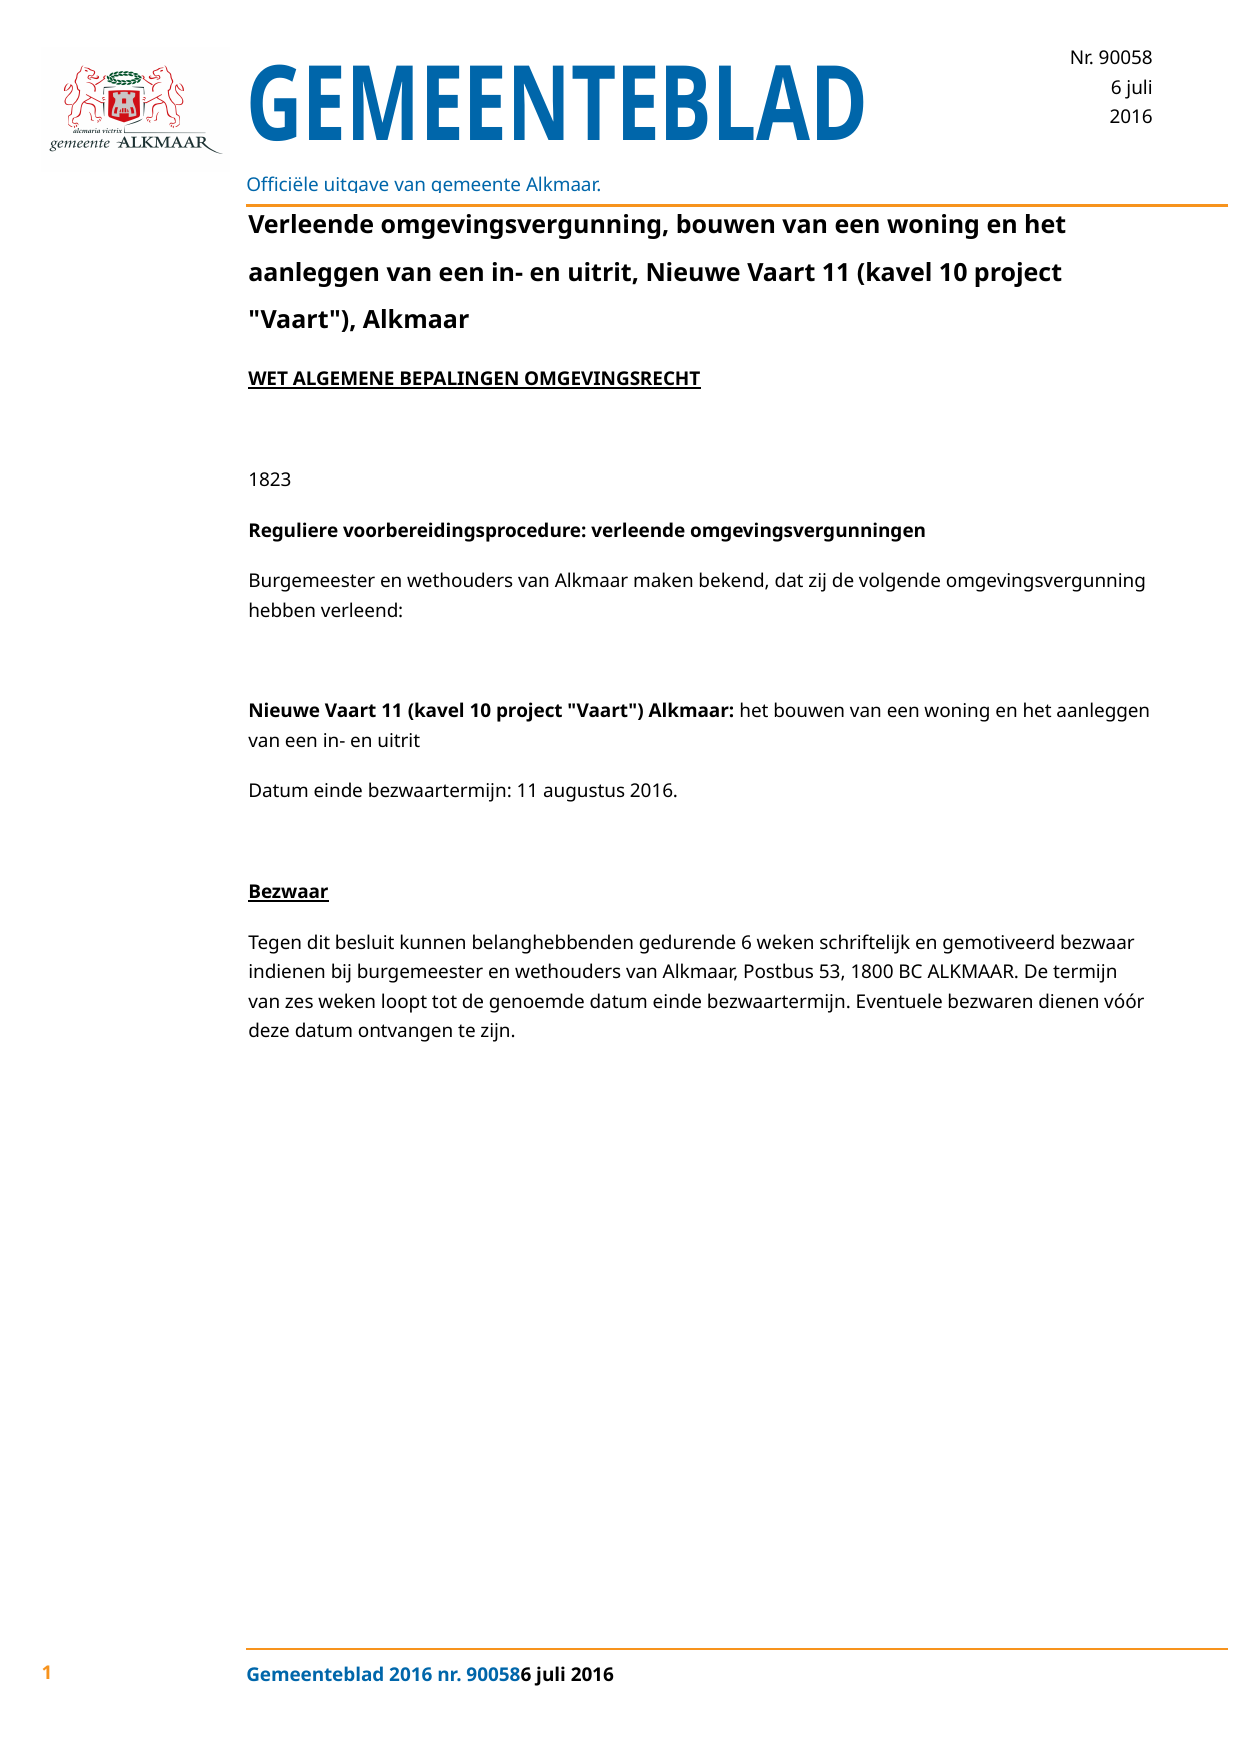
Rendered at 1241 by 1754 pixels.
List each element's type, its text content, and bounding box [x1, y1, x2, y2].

text Burgemeester en wethouders van Alkmaar maken bekend, dat zij de volgende omgevingsvergunning hebben verleend: [248, 567, 1152, 622]
text WET ALGEMENE BEPALINGEN OMGEVINGSRECHT [248, 366, 1152, 391]
text Verleende omgevingsvergunning, bouwen van een woning en het aanleggen van een in- en uitrit, Nieuwe Vaart 11 (kavel 10 project "Vaart"), Alkmaar [248, 207, 1152, 336]
text Tegen dit besluit kunnen belanghebbenden gedurende 6 weken schriftelijk en gemotiveerd bezwaar indienen bij burgemeester en wethouders van Alkmaar, Postbus 53, 1800 BC ALKMAAR. De termijn van zes weken loopt tot de genoemde datum einde bezwaartermijn. Eventuele bezwaren dienen vóór deze datum ontvangen te zijn. [248, 929, 1152, 1043]
text Bezwaar [248, 878, 1152, 904]
text 1823 [248, 466, 1152, 492]
text Datum einde bezwaartermijn: 11 augustus 2016. [248, 778, 1152, 803]
picture [41, 47, 231, 172]
text Reguliere voorbereidingsprocedure: verleende omgevingsvergunningen [248, 517, 1152, 542]
text Nieuwe Vaart 11 (kavel 10 project "Vaart") Alkmaar: het bouwen van een woning en het aanleggen van een in- en uitrit [248, 698, 1152, 753]
